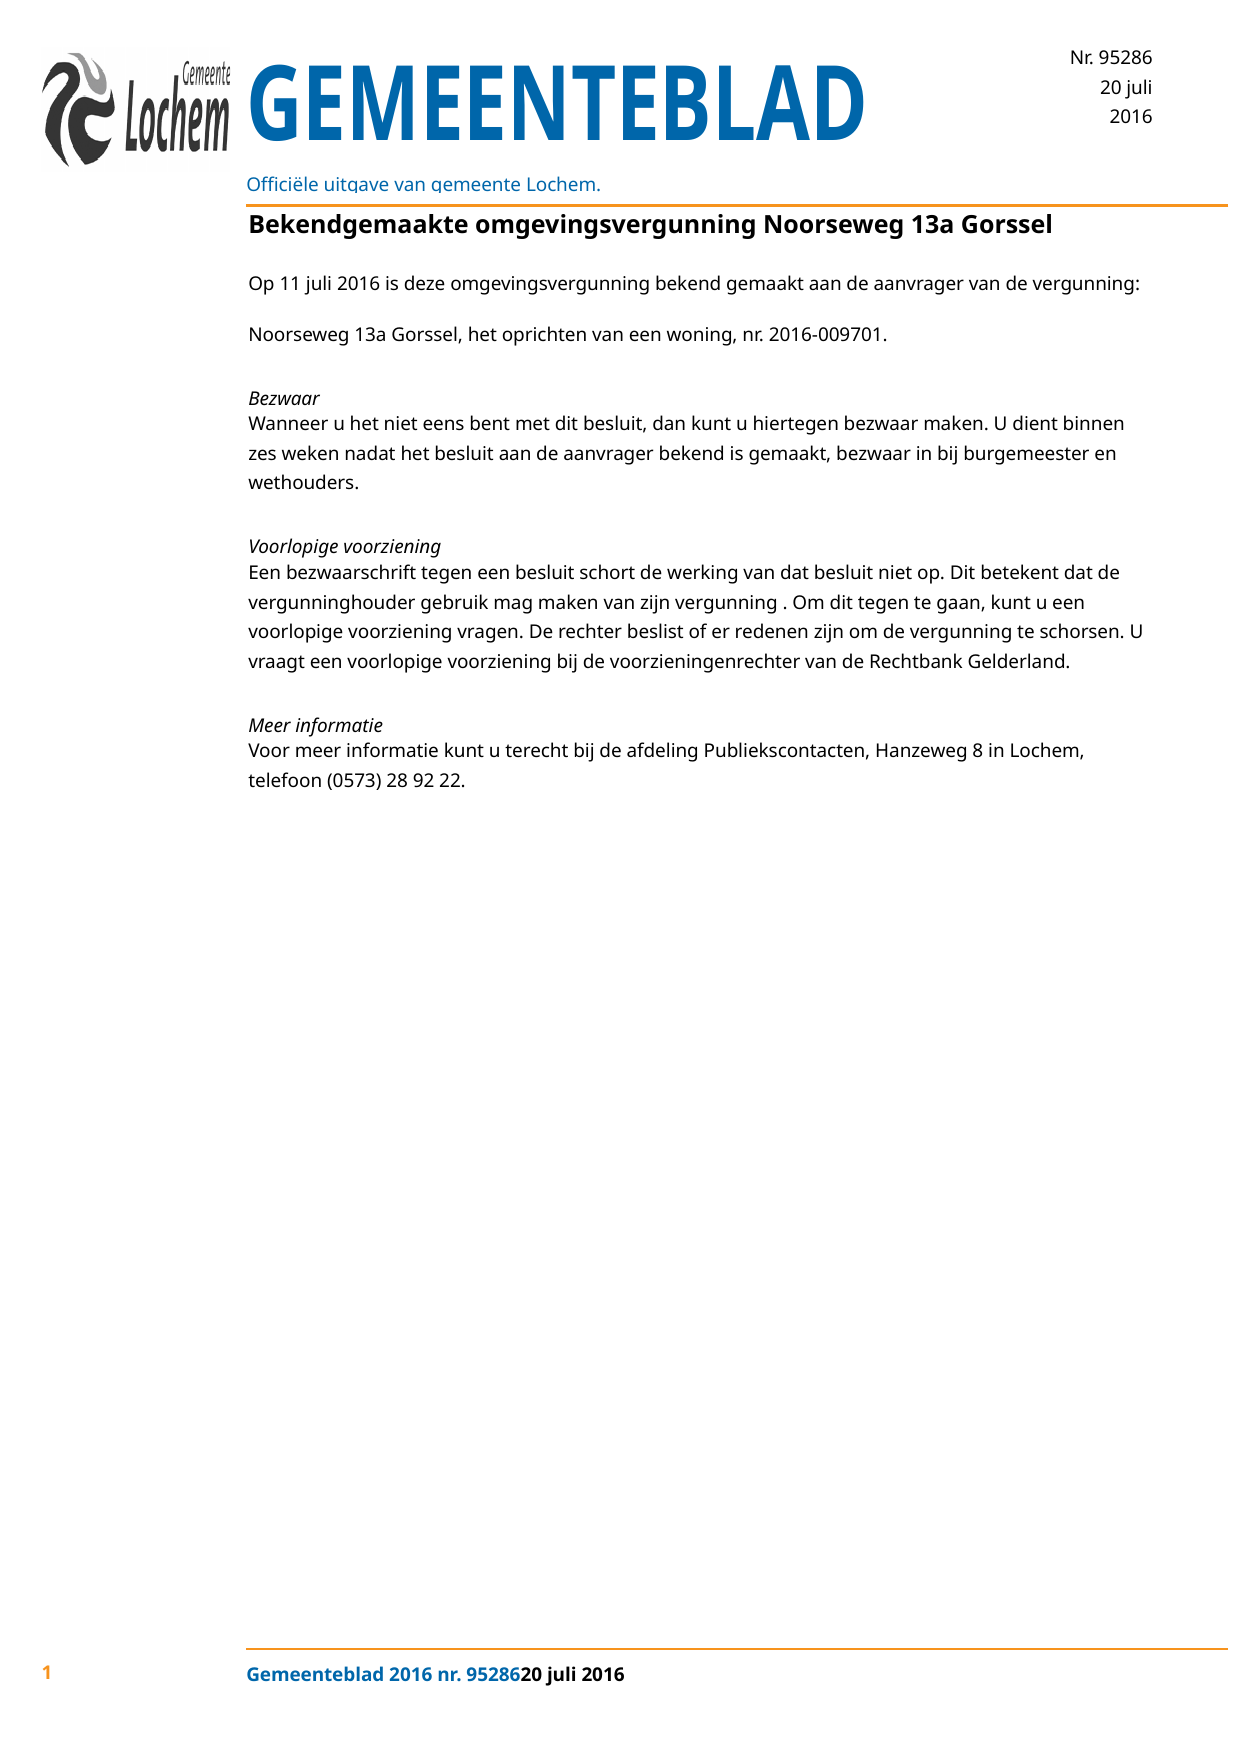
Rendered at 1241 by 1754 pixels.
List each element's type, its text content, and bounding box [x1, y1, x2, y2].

text Bezwaar [248, 385, 1152, 410]
text Voor meer informatie kunt u terecht bij de afdeling Publiekscontacten, Hanzeweg 8 in Lochem, telefoon (0573) 28 92 22. [248, 738, 1152, 793]
text Voorlopige voorziening [248, 533, 1152, 559]
text Noorseweg 13a Gorssel, het oprichten van een woning, nr. 2016-009701. [248, 321, 1152, 346]
text Bekendgemaakte omgevingsvergunning Noorseweg 13a Gorssel [248, 207, 1152, 241]
picture [41, 47, 231, 172]
text Op 11 juli 2016 is deze omgevingsvergunning bekend gemaakt aan de aanvrager van de vergunning: [248, 270, 1152, 296]
text Wanneer u het niet eens bent met dit besluit, dan kunt u hiertegen bezwaar maken. U dient binnen zes weken nadat het besluit aan de aanvrager bekend is gemaakt, bezwaar in bij burgemeester en wethouders. [248, 410, 1152, 495]
text Meer informatie [248, 712, 1152, 738]
text Een bezwaarschrift tegen een besluit schort de werking van dat besluit niet op. Dit betekent dat de vergunninghouder gebruik mag maken van zijn vergunning . Om dit tegen te gaan, kunt u een voorlopige voorziening vragen. De rechter beslist of er redenen zijn om de vergunning te schorsen. U vraagt een voorlopige voorziening bij de voorzieningenrechter van de Rechtbank Gelderland. [248, 559, 1152, 674]
